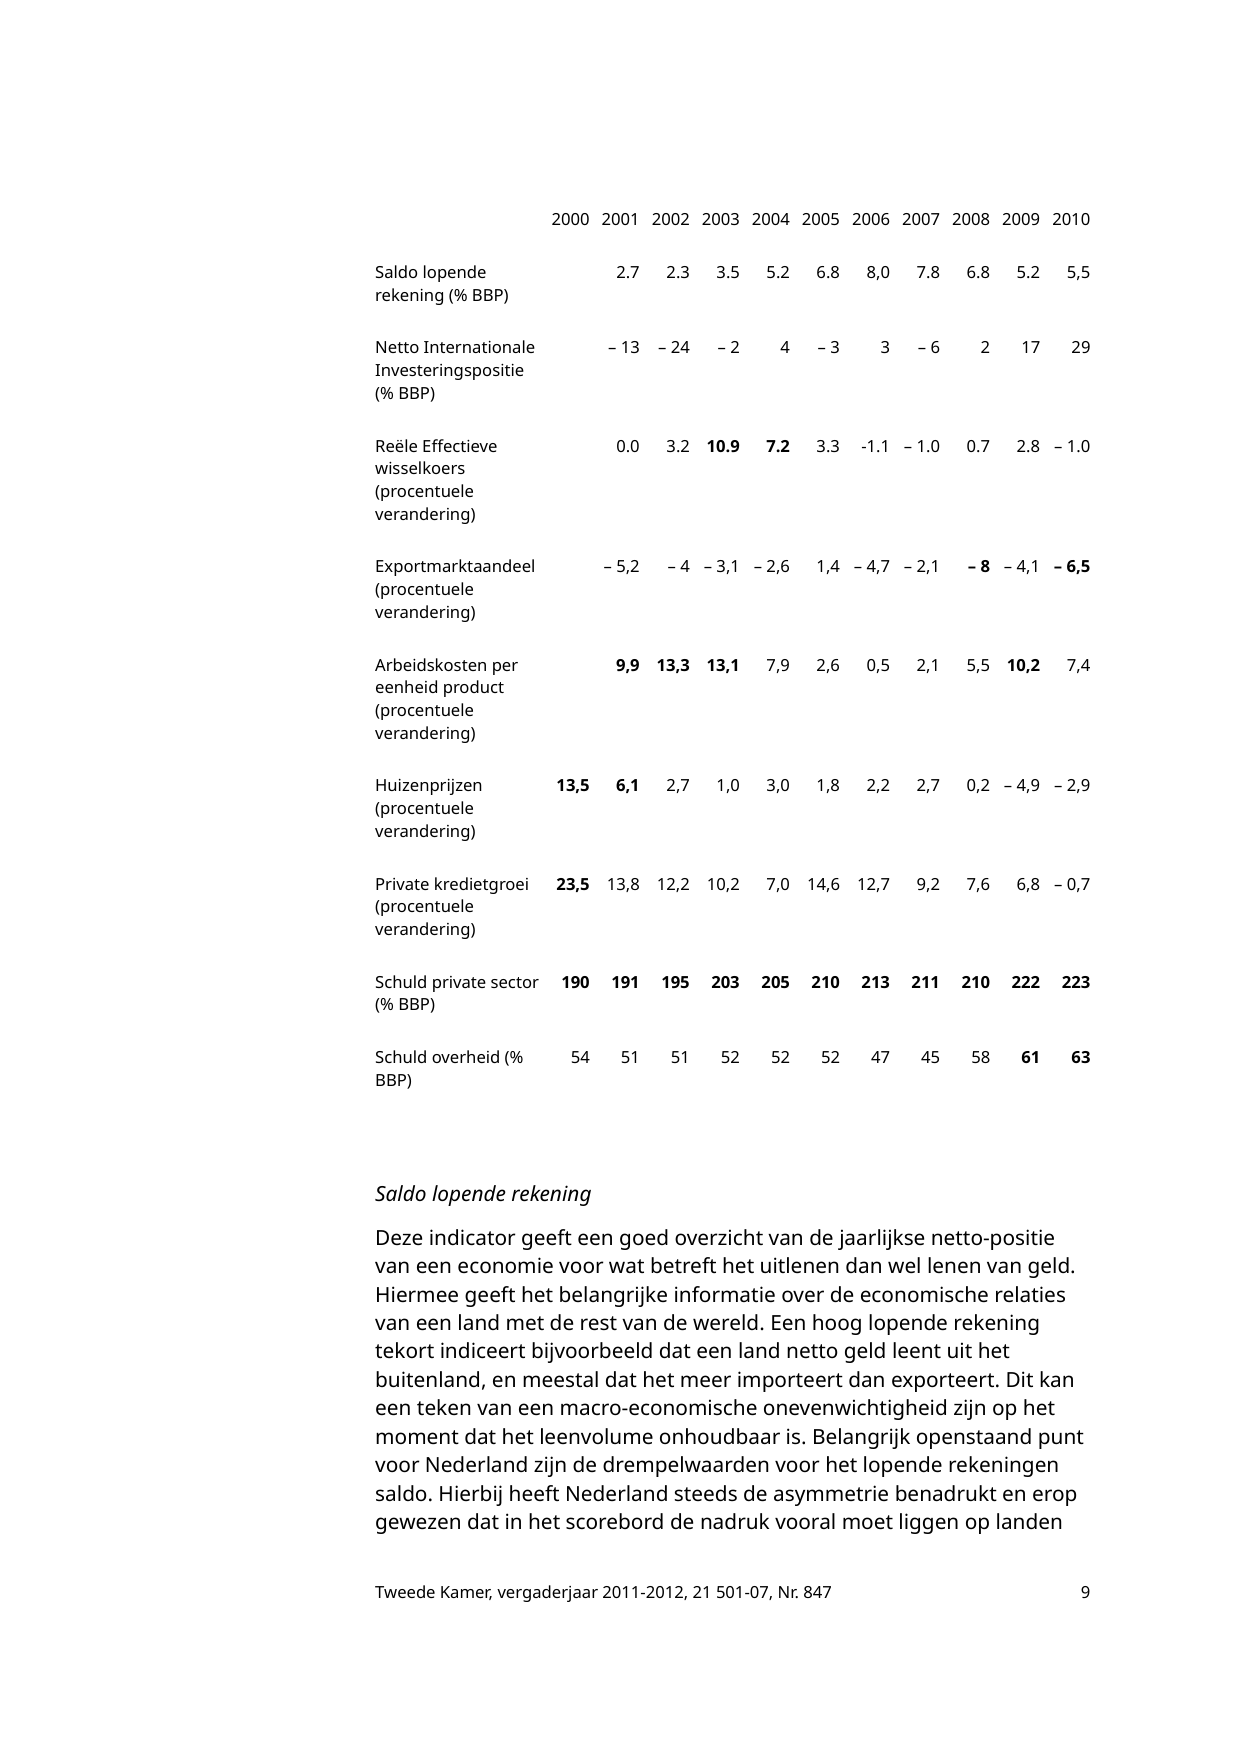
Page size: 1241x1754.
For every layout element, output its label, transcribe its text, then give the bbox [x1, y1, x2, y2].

table_cell – 24 [640, 336, 689, 434]
table_cell Arbeidskosten per eenheid product (procentuele verandering) [375, 653, 539, 774]
table_cell 0,2 [940, 774, 990, 872]
table_cell 51 [640, 1046, 689, 1121]
table_header 2004 [740, 208, 790, 261]
table_cell 5.2 [740, 261, 790, 336]
table_cell 6,8 [990, 872, 1040, 970]
table_cell 7.2 [740, 434, 790, 555]
table_cell 2 [940, 336, 990, 434]
table_cell 10,2 [990, 653, 1040, 774]
table_cell 13,8 [590, 872, 639, 970]
table_cell – 2 [690, 336, 739, 434]
table_cell – 3 [790, 336, 840, 434]
table_cell 14,6 [790, 872, 840, 970]
text Saldo lopende rekening [375, 1179, 1090, 1208]
table_cell 6.8 [940, 261, 990, 336]
table_cell 51 [590, 1046, 639, 1121]
table_header 2003 [690, 208, 739, 261]
table_cell 29 [1040, 336, 1090, 434]
table_cell [539, 555, 589, 653]
table_cell – 2,9 [1040, 774, 1090, 872]
table_cell 10,2 [690, 872, 739, 970]
table_cell 210 [940, 970, 990, 1046]
table_cell -1.1 [840, 434, 890, 555]
table_cell 1,0 [690, 774, 739, 872]
table_cell 52 [740, 1046, 790, 1121]
table_cell 2,2 [840, 774, 890, 872]
table_cell 1,8 [790, 774, 840, 872]
table_cell Schuld private sector (% BBP) [375, 970, 539, 1046]
table_cell – 5,2 [590, 555, 639, 653]
table_cell [539, 653, 589, 774]
table_header 2010 [1040, 208, 1090, 261]
table_cell 2,6 [790, 653, 840, 774]
table_header 2006 [840, 208, 890, 261]
table_cell 0.0 [590, 434, 639, 555]
table_cell Huizenprijzen (procentuele verandering) [375, 774, 539, 872]
table_header 2007 [890, 208, 940, 261]
table_cell – 4,7 [840, 555, 890, 653]
table_cell 211 [890, 970, 940, 1046]
table_cell 3.3 [790, 434, 840, 555]
table_cell 7,6 [940, 872, 990, 970]
table_cell 47 [840, 1046, 890, 1121]
table_cell 7,0 [740, 872, 790, 970]
table_cell 4 [740, 336, 790, 434]
text Deze indicator geeft een goed overzicht van de jaarlijkse netto-positie van een economie voor wat betreft het uitlenen dan wel lenen van geld. Hiermee geeft het belangrijke informatie over de economische relaties van een land met de rest van de wereld. Een hoog lopende rekening tekort indiceert bijvoorbeeld dat een land netto geld leent uit het buitenland, en meestal dat het meer importeert dan exporteert. Dit kan een teken van een macro-economische onevenwichtigheid zijn op het moment dat het leenvolume onhoudbaar is. Belangrijk openstaand punt voor Nederland zijn de drempelwaarden voor het lopende rekeningen saldo. Hierbij heeft Nederland steeds de asymmetrie benadrukt en erop gewezen dat in het scorebord de nadruk vooral moet liggen op landen [375, 1223, 1090, 1536]
table_cell 63 [1040, 1046, 1090, 1121]
table_cell 13,3 [640, 653, 689, 774]
table_cell – 1.0 [1040, 434, 1090, 555]
table_cell 2.7 [590, 261, 639, 336]
table_cell [539, 261, 589, 336]
table_cell 0,5 [840, 653, 890, 774]
table_cell 9,9 [590, 653, 639, 774]
table_cell 61 [990, 1046, 1040, 1121]
table_cell – 1.0 [890, 434, 940, 555]
table_cell 203 [690, 970, 739, 1046]
table_cell 5,5 [940, 653, 990, 774]
table_cell 3.2 [640, 434, 689, 555]
table_cell 12,2 [640, 872, 689, 970]
table_cell – 4 [640, 555, 689, 653]
table_cell 7,4 [1040, 653, 1090, 774]
table_cell 1,4 [790, 555, 840, 653]
table_cell – 2,6 [740, 555, 790, 653]
table_cell 222 [990, 970, 1040, 1046]
table_cell 213 [840, 970, 890, 1046]
table_cell 6,1 [590, 774, 639, 872]
table_cell 3,0 [740, 774, 790, 872]
table_cell – 3,1 [690, 555, 739, 653]
table_cell 190 [539, 970, 589, 1046]
table_cell 23,5 [539, 872, 589, 970]
table_cell 2.8 [990, 434, 1040, 555]
table_header [375, 208, 539, 261]
table_cell 7.8 [890, 261, 940, 336]
table_cell [539, 336, 589, 434]
table_cell 10.9 [690, 434, 739, 555]
table_header 2008 [940, 208, 990, 261]
table_cell – 4,9 [990, 774, 1040, 872]
table_cell 52 [690, 1046, 739, 1121]
table_cell Private kredietgroei (procentuele verandering) [375, 872, 539, 970]
table_cell 52 [790, 1046, 840, 1121]
table_cell 223 [1040, 970, 1090, 1046]
table_cell Schuld overheid (% BBP) [375, 1046, 539, 1121]
table_header 2002 [640, 208, 689, 261]
table_cell [539, 434, 589, 555]
table_cell 12,7 [840, 872, 890, 970]
table_cell – 13 [590, 336, 639, 434]
table_cell 2,1 [890, 653, 940, 774]
table_cell – 2,1 [890, 555, 940, 653]
table_cell 17 [990, 336, 1040, 434]
table_cell 0.7 [940, 434, 990, 555]
table_cell 195 [640, 970, 689, 1046]
table_cell – 0,7 [1040, 872, 1090, 970]
table_cell 3 [840, 336, 890, 434]
table_cell Netto Internationale Investeringspositie (% BBP) [375, 336, 539, 434]
table_cell Exportmarktaandeel (procentuele verandering) [375, 555, 539, 653]
table_cell 13,1 [690, 653, 739, 774]
table_cell 3.5 [690, 261, 739, 336]
table_cell 13,5 [539, 774, 589, 872]
table_cell 5.2 [990, 261, 1040, 336]
table_cell 191 [590, 970, 639, 1046]
table_cell Saldo lopende rekening (% BBP) [375, 261, 539, 336]
table_cell 2,7 [640, 774, 689, 872]
table_cell 8,0 [840, 261, 890, 336]
table_cell 210 [790, 970, 840, 1046]
table_cell 205 [740, 970, 790, 1046]
table_cell 45 [890, 1046, 940, 1121]
table_cell 9,2 [890, 872, 940, 970]
table_cell 2,7 [890, 774, 940, 872]
table_cell 5,5 [1040, 261, 1090, 336]
table_cell – 4,1 [990, 555, 1040, 653]
table_cell 6.8 [790, 261, 840, 336]
table_cell 54 [539, 1046, 589, 1121]
table_header 2009 [990, 208, 1040, 261]
table_header 2005 [790, 208, 840, 261]
table_cell Reële Effectieve wisselkoers (procentuele verandering) [375, 434, 539, 555]
table_cell 7,9 [740, 653, 790, 774]
table_cell 58 [940, 1046, 990, 1121]
table_cell – 8 [940, 555, 990, 653]
table_cell 2.3 [640, 261, 689, 336]
table_header 2001 [590, 208, 639, 261]
table_header 2000 [539, 208, 589, 261]
table_cell – 6 [890, 336, 940, 434]
table_cell – 6,5 [1040, 555, 1090, 653]
